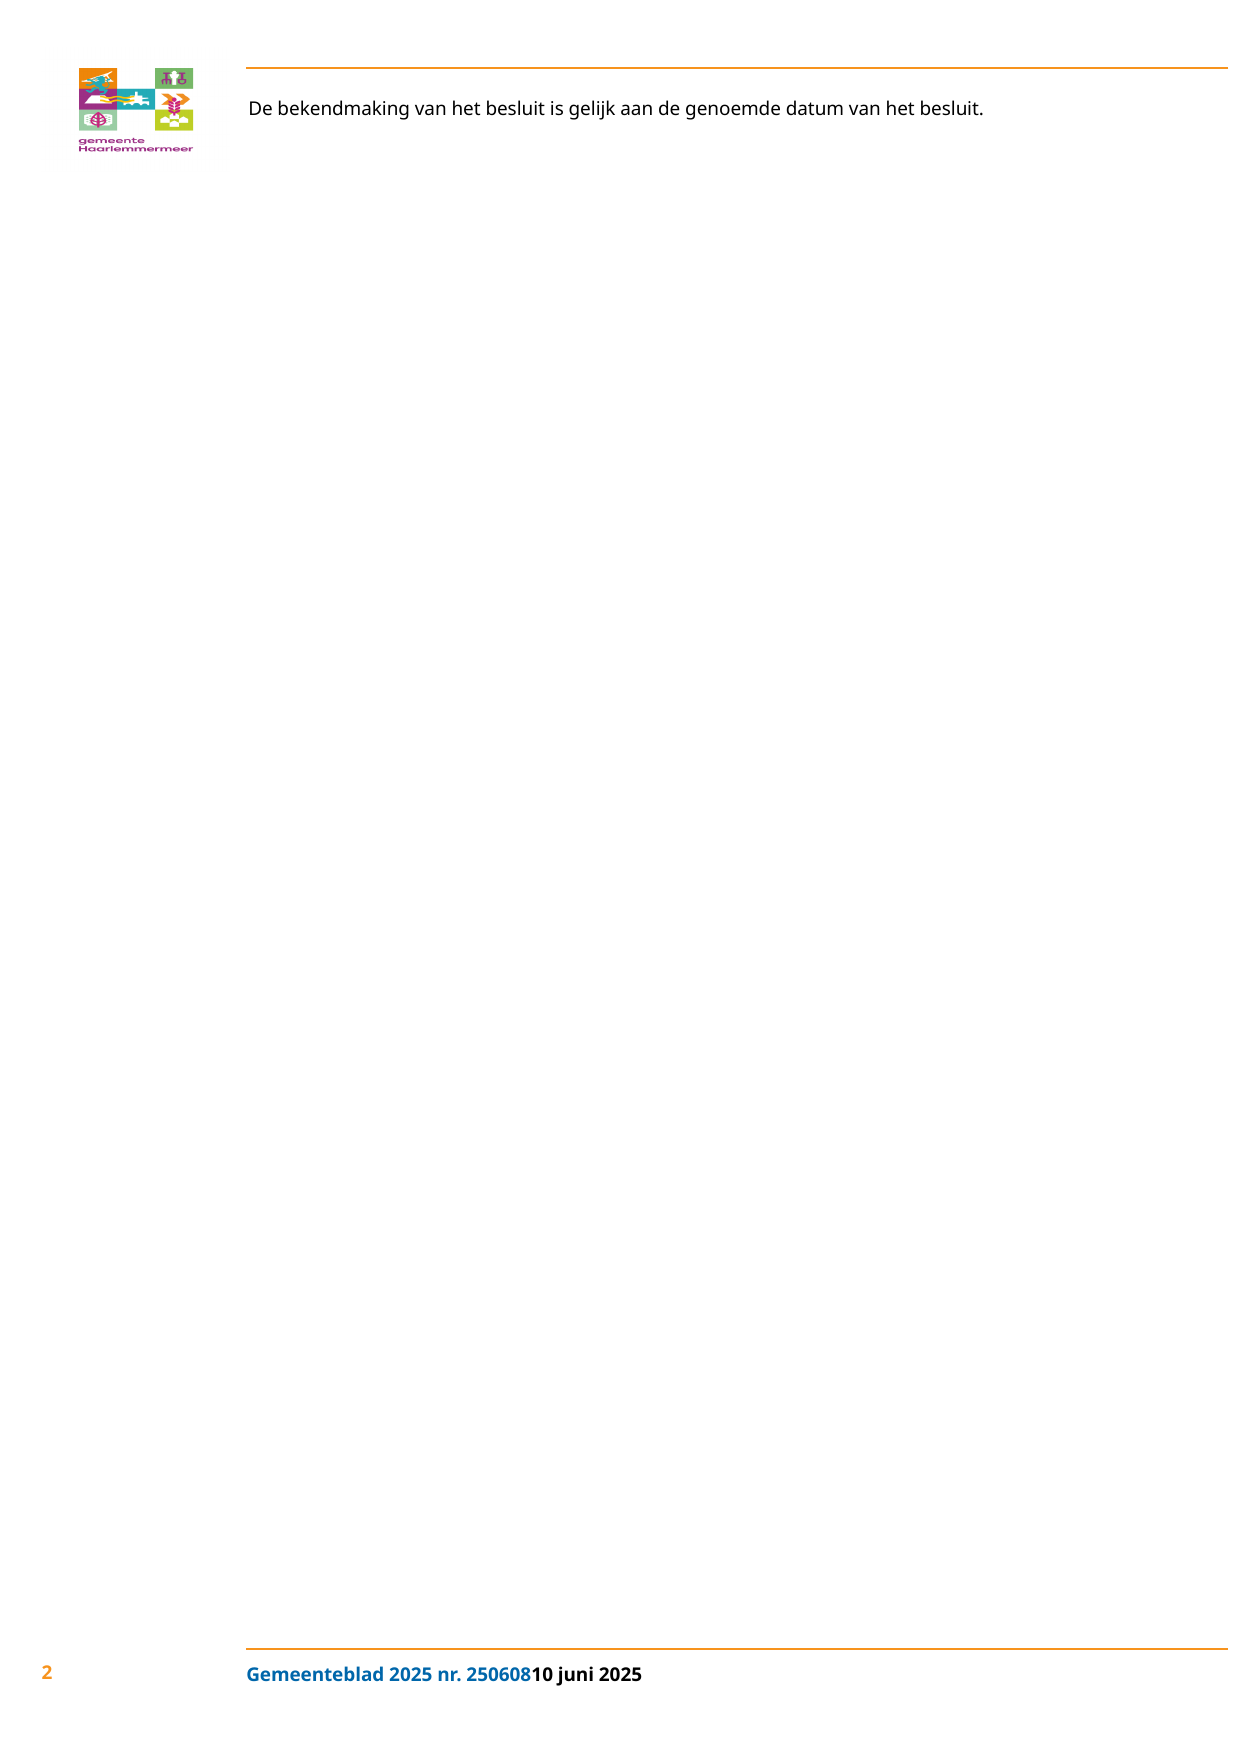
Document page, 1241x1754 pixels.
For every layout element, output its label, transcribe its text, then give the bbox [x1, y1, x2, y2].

text De bekendmaking van het besluit is gelijk aan de genoemde datum van het besluit. [248, 95, 1152, 121]
picture [41, 47, 231, 172]
